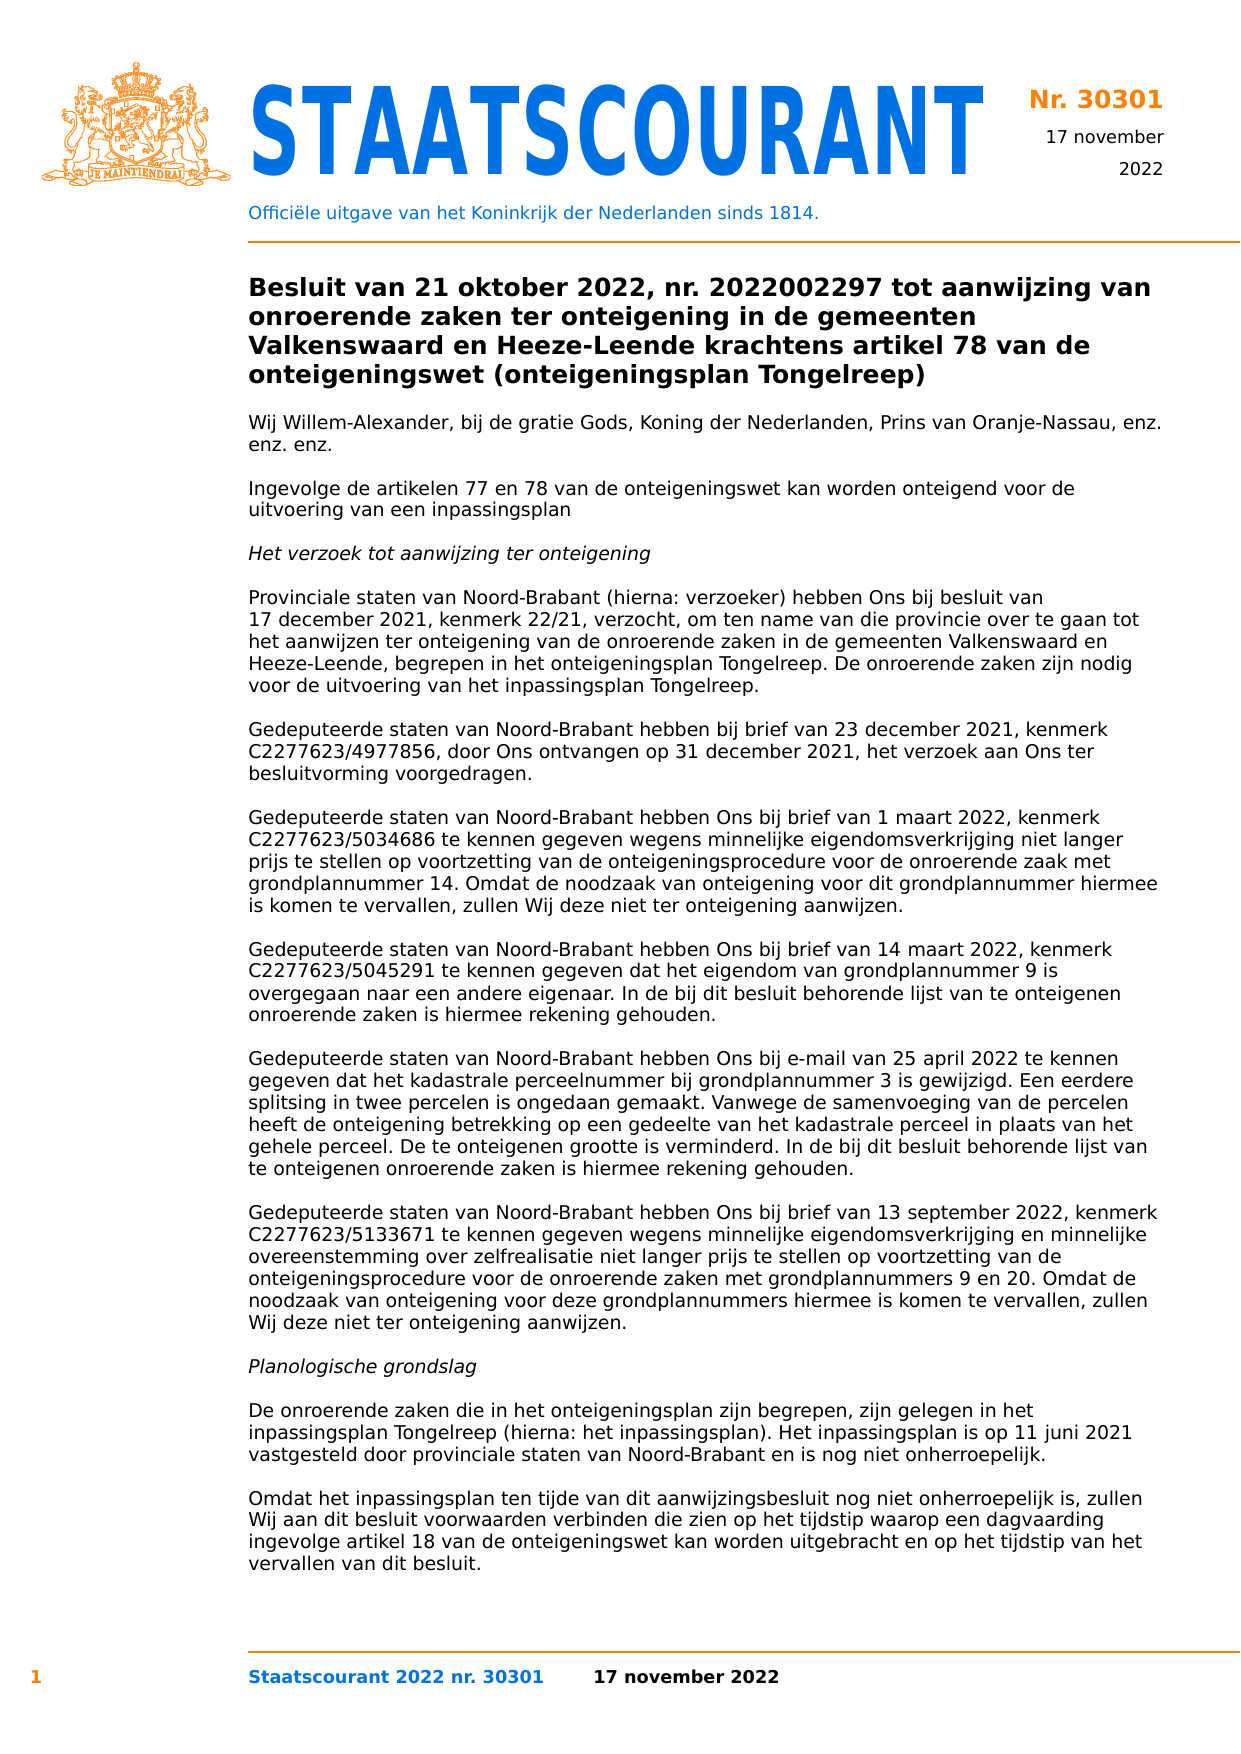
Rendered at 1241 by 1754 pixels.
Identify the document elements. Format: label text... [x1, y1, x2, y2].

table_header [25, 62, 248, 241]
text Ingevolge de artikelen 77 en 78 van de onteigeningswet kan worden onteigend voor de uitvoering van een inpassingsplan [248, 477, 1163, 521]
text Gedeputeerde staten van Noord-Brabant hebben bij brief van 23 december 2021, kenmerk C2277623/4977856, door Ons ontvangen op 31 december 2021, het verzoek aan Ons ter besluitvorming voorgedragen. [248, 719, 1163, 785]
table_cell 2022 [998, 153, 1240, 203]
table_cell 17 november [998, 121, 1240, 153]
table_header STAATSCOURANT [248, 62, 998, 203]
text Wij Willem-Alexander, bij de gratie Gods, Koning der Nederlanden, Prins van Oranje-Nassau, enz. enz. enz. [248, 412, 1163, 456]
subtitle Besluit van 21 oktober 2022, nr. 2022002297 tot aanwijzing van onroerende zaken ter onteigening in de gemeenten Valkenswaard en Heeze-Leende krachtens artikel 78 van de onteigeningswet (onteigeningsplan Tongelreep) [248, 273, 1163, 390]
picture [41, 62, 231, 186]
text De onroerende zaken die in het onteigeningsplan zijn begrepen, zijn gelegen in het inpassingsplan Tongelreep (hierna: het inpassingsplan). Het inpassingsplan is op 11 juni 2021 vastgesteld door provinciale staten van Noord-Brabant en is nog niet onherroepelijk. [248, 1399, 1163, 1466]
subtitle Planologische grondslag [248, 1356, 1163, 1378]
text Omdat het inpassingsplan ten tijde van dit aanwijzingsbesluit nog niet onherroepelijk is, zullen Wij aan dit besluit voorwaarden verbinden die zien op het tijdstip waarop een dagvaarding ingevolge artikel 18 van de onteigeningswet kan worden uitgebracht en op het tijdstip van het vervallen van dit besluit. [248, 1487, 1163, 1575]
subtitle Het verzoek tot aanwijzing ter onteigening [248, 543, 1163, 565]
text Gedeputeerde staten van Noord-Brabant hebben Ons bij e-mail van 25 april 2022 te kennen gegeven dat het kadastrale perceelnummer bij grondplannummer 3 is gewijzigd. Een eerdere splitsing in twee percelen is ongedaan gemaakt. Vanwege de samenvoeging van de percelen heeft de onteigening betrekking op een gedeelte van het kadastrale perceel in plaats van het gehele perceel. De te onteigenen grootte is verminderd. In de bij dit besluit behorende lijst van te onteigenen onroerende zaken is hiermee rekening gehouden. [248, 1048, 1163, 1180]
table_cell Officiële uitgave van het Koninkrijk der Nederlanden sinds 1814. [248, 203, 1240, 241]
text Provinciale staten van Noord-Brabant (hierna: verzoeker) hebben Ons bij besluit van 17 december 2021, kenmerk 22/21, verzocht, om ten name van die provincie over te gaan tot het aanwijzen ter onteigening van de onroerende zaken in de gemeenten Valkenswaard en Heeze-Leende, begrepen in het onteigeningsplan Tongelreep. De onroerende zaken zijn nodig voor de uitvoering van het inpassingsplan Tongelreep. [248, 587, 1163, 697]
text Gedeputeerde staten van Noord-Brabant hebben Ons bij brief van 13 september 2022, kenmerk C2277623/5133671 te kennen gegeven wegens minnelijke eigendomsverkrijging en minnelijke overeenstemming over zelfrealisatie niet langer prijs te stellen op voortzetting van de onteigeningsprocedure voor de onroerende zaken met grondplannummers 9 en 20. Omdat de noodzaak van onteigening voor deze grondplannummers hiermee is komen te vervallen, zullen Wij deze niet ter onteigening aanwijzen. [248, 1202, 1163, 1334]
text Gedeputeerde staten van Noord-Brabant hebben Ons bij brief van 14 maart 2022, kenmerk C2277623/5045291 te kennen gegeven dat het eigendom van grondplannummer 9 is overgegaan naar een andere eigenaar. In de bij dit besluit behorende lijst van te onteigenen onroerende zaken is hiermee rekening gehouden. [248, 938, 1163, 1026]
table_header Nr. 30301 [998, 62, 1240, 121]
text Gedeputeerde staten van Noord-Brabant hebben Ons bij brief van 1 maart 2022, kenmerk C2277623/5034686 te kennen gegeven wegens minnelijke eigendomsverkrijging niet langer prijs te stellen op voortzetting van de onteigeningsprocedure voor de onroerende zaak met grondplannummer 14. Omdat de noodzaak van onteigening voor dit grondplannummer hiermee is komen te vervallen, zullen Wij deze niet ter onteigening aanwijzen. [248, 807, 1163, 917]
